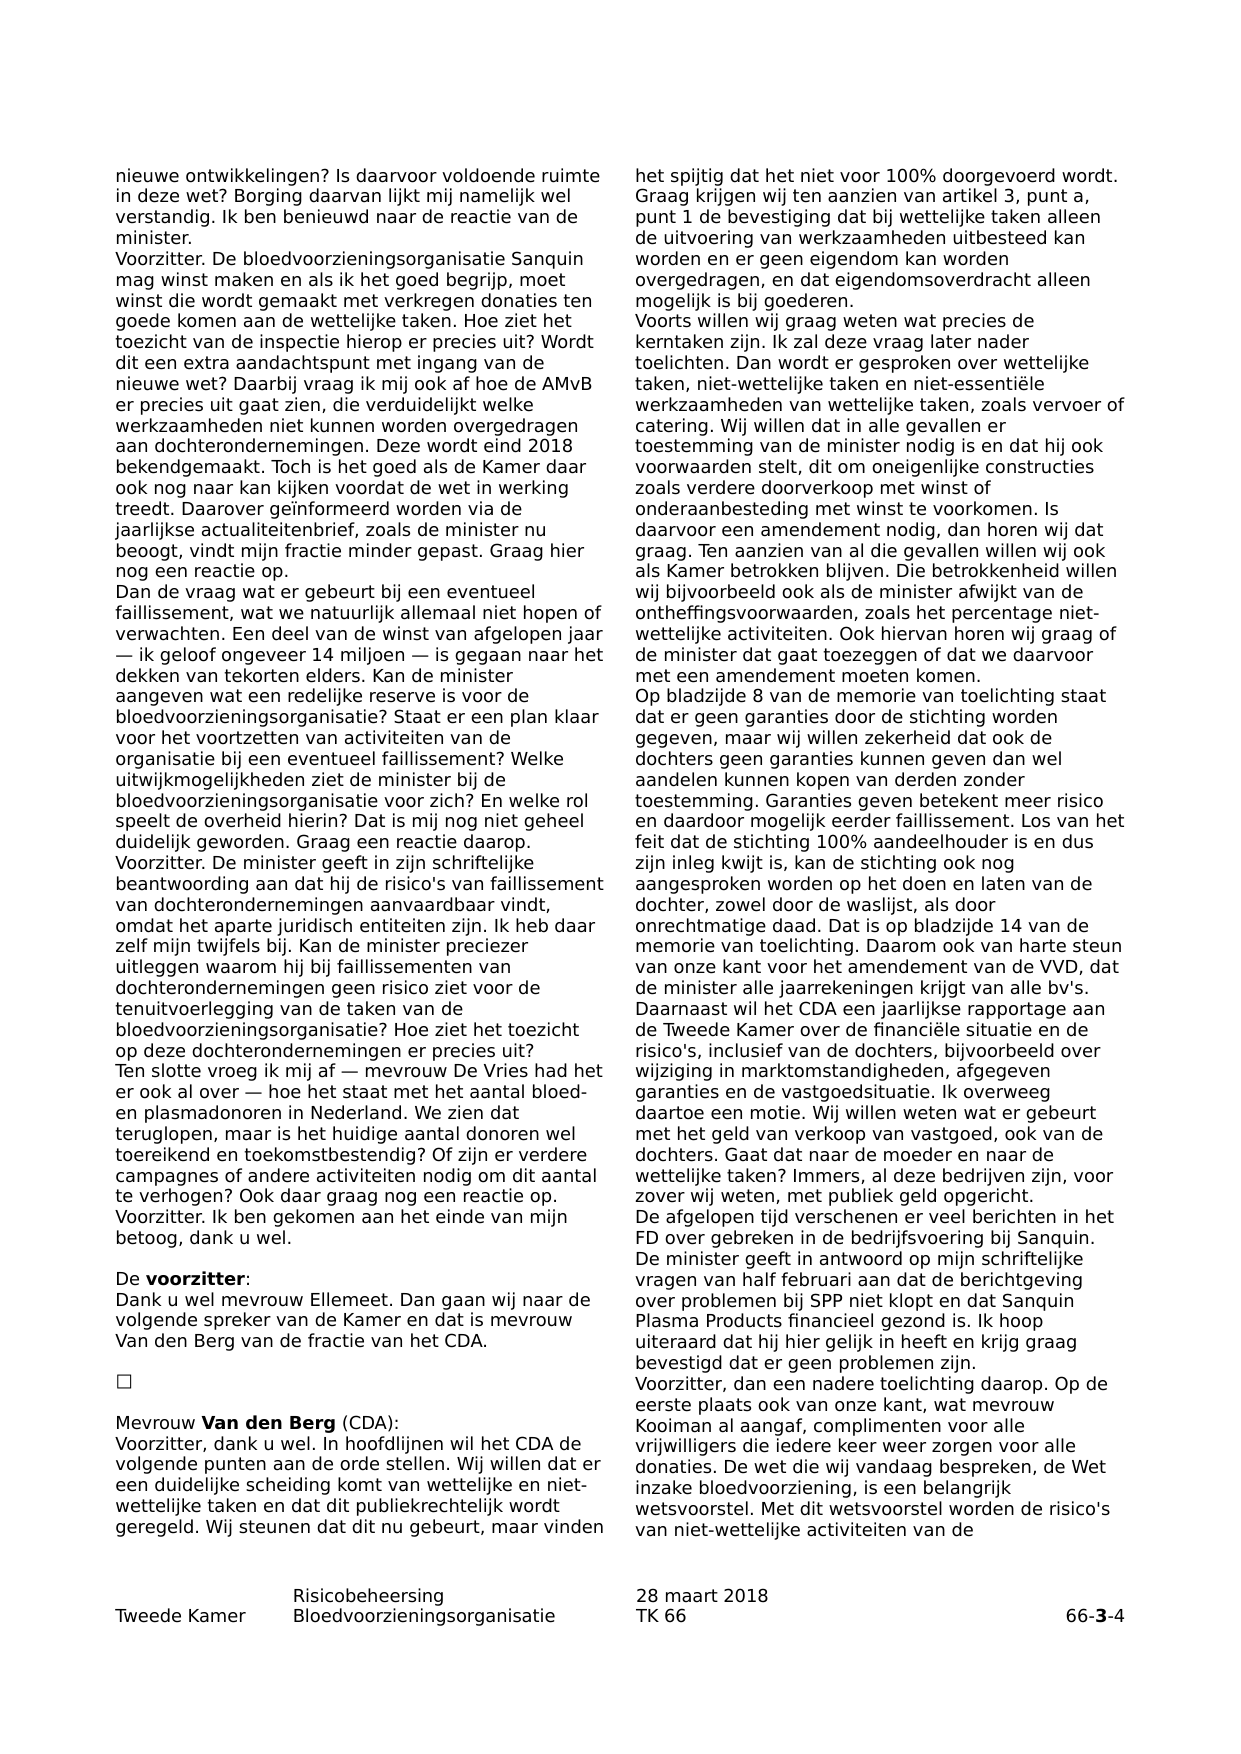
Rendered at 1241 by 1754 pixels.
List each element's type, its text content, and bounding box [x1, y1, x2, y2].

text Voorzitter, dan een nadere toelichting daarop. Op de eerste plaats ook van onze kant, wat mevrouw Kooiman al aangaf, complimenten voor alle vrijwilligers die iedere keer weer zorgen voor alle donaties. De wet die wij vandaag bespreken, de Wet inzake bloedvoorziening, is een belangrijk wetsvoorstel. Met dit wetsvoorstel worden de risico's van niet-wettelijke activiteiten van de [635, 1374, 1125, 1540]
text Voorzitter. De bloedvoorzieningsorganisatie Sanquin mag winst maken en als ik het goed begrijp, moet winst die wordt gemaakt met verkregen donaties ten goede komen aan de wettelijke taken. Hoe ziet het toezicht van de inspectie hierop er precies uit? Wordt dit een extra aandachtspunt met ingang van de nieuwe wet? Daarbij vraag ik mij ook af hoe de AMvB er precies uit gaat zien, die verduidelijkt welke werkzaamheden niet kunnen worden overgedragen aan dochterondernemingen. Deze wordt eind 2018 bekendgemaakt. Toch is het goed als de Kamer daar ook nog naar kan kijken voordat de wet in werking treedt. Daarover geïnformeerd worden via de jaarlijkse actualiteitenbrief, zoals de minister nu beoogt, vindt mijn fractie minder gepast. Graag hier nog een reactie op. [115, 249, 605, 582]
text Dan de vraag wat er gebeurt bij een eventueel faillissement, wat we natuurlijk allemaal niet hopen of verwachten. Een deel van de winst van afgelopen jaar — ik geloof ongeveer 14 miljoen — is gegaan naar het dekken van tekorten elders. Kan de minister aangeven wat een redelijke reserve is voor de bloedvoorzieningsorganisatie? Staat er een plan klaar voor het voortzetten van activiteiten van de organisatie bij een eventueel faillissement? Welke uitwijkmogelijkheden ziet de minister bij de bloedvoorzieningsorganisatie voor zich? En welke rol speelt de overheid hierin? Dat is mij nog niet geheel duidelijk geworden. Graag een reactie daarop. [115, 582, 605, 853]
text De afgelopen tijd verschenen er veel berichten in het FD over gebreken in de bedrijfsvoering bij Sanquin. De minister geeft in antwoord op mijn schriftelijke vragen van half februari aan dat de berichtgeving over problemen bij SPP niet klopt en dat Sanquin Plasma Products financieel gezond is. Ik hoop uiteraard dat hij hier gelijk in heeft en krijg graag bevestigd dat er geen problemen zijn. [635, 1207, 1125, 1374]
text Ten slotte vroeg ik mij af — mevrouw De Vries had het er ook al over — hoe het staat met het aantal bloed- en plasmadonoren in Nederland. We zien dat teruglopen, maar is het huidige aantal donoren wel toereikend en toekomstbestendig? Of zijn er verdere campagnes of andere activiteiten nodig om dit aantal te verhogen? Ook daar graag nog een reactie op. [115, 1061, 605, 1207]
text Mevrouw Van den Berg (CDA): [115, 1413, 605, 1433]
text het spijtig dat het niet voor 100% doorgevoerd wordt. Graag krijgen wij ten aanzien van artikel 3, punt a, punt 1 de bevestiging dat bij wettelijke taken alleen de uitvoering van werkzaamheden uitbesteed kan worden en er geen eigendom kan worden overgedragen, en dat eigendomsoverdracht alleen mogelijk is bij goederen. [635, 165, 1125, 311]
text ⬜ [115, 1372, 605, 1393]
text Voorzitter. De minister geeft in zijn schriftelijke beantwoording aan dat hij de risico's van faillissement van dochterondernemingen aanvaardbaar vindt, omdat het aparte juridisch entiteiten zijn. Ik heb daar zelf mijn twijfels bij. Kan de minister preciezer uitleggen waarom hij bij faillissementen van dochterondernemingen geen risico ziet voor de tenuitvoerlegging van de taken van de bloedvoorzieningsorganisatie? Hoe ziet het toezicht op deze dochterondernemingen er precies uit? [115, 853, 605, 1061]
text Voorzitter, dank u wel. In hoofdlijnen wil het CDA de volgende punten aan de orde stellen. Wij willen dat er een duidelijke scheiding komt van wettelijke en niet-wettelijke taken en dat dit publiekrechtelijk wordt geregeld. Wij steunen dat dit nu gebeurt, maar vinden [115, 1433, 605, 1537]
text Op bladzijde 8 van de memorie van toelichting staat dat er geen garanties door de stichting worden gegeven, maar wij willen zekerheid dat ook de dochters geen garanties kunnen geven dan wel aandelen kunnen kopen van derden zonder toestemming. Garanties geven betekent meer risico en daardoor mogelijk eerder faillissement. Los van het feit dat de stichting 100% aandeelhouder is en dus zijn inleg kwijt is, kan de stichting ook nog aangesproken worden op het doen en laten van de dochter, zowel door de waslijst, als door onrechtmatige daad. Dat is op bladzijde 14 van de memorie van toelichting. Daarom ook van harte steun van onze kant voor het amendement van de VVD, dat de minister alle jaarrekeningen krijgt van alle bv's. Daarnaast wil het CDA een jaarlijkse rapportage aan de Tweede Kamer over de financiële situatie en de risico's, inclusief van de dochters, bijvoorbeeld over wijziging in marktomstandigheden, afgegeven garanties en de vastgoedsituatie. Ik overweeg daartoe een motie. Wij willen weten wat er gebeurt met het geld van verkoop van vastgoed, ook van de dochters. Gaat dat naar de moeder en naar de wettelijke taken? Immers, al deze bedrijven zijn, voor zover wij weten, met publiek geld opgericht. [635, 686, 1125, 1207]
text De voorzitter: [115, 1269, 605, 1289]
text nieuwe ontwikkelingen? Is daarvoor voldoende ruimte in deze wet? Borging daarvan lijkt mij namelijk wel verstandig. Ik ben benieuwd naar de reactie van de minister. [115, 165, 605, 249]
text Dank u wel mevrouw Ellemeet. Dan gaan wij naar de volgende spreker van de Kamer en dat is mevrouw Van den Berg van de fractie van het CDA. [115, 1289, 605, 1352]
text Voorts willen wij graag weten wat precies de kerntaken zijn. Ik zal deze vraag later nader toelichten. Dan wordt er gesproken over wettelijke taken, niet-wettelijke taken en niet-essentiële werkzaamheden van wettelijke taken, zoals vervoer of catering. Wij willen dat in alle gevallen er toestemming van de minister nodig is en dat hij ook voorwaarden stelt, dit om oneigenlijke constructies zoals verdere doorverkoop met winst of onderaanbesteding met winst te voorkomen. Is daarvoor een amendement nodig, dan horen wij dat graag. Ten aanzien van al die gevallen willen wij ook als Kamer betrokken blijven. Die betrokkenheid willen wij bijvoorbeeld ook als de minister afwijkt van de ontheffingsvoorwaarden, zoals het percentage niet-wettelijke activiteiten. Ook hiervan horen wij graag of de minister dat gaat toezeggen of dat we daarvoor met een amendement moeten komen. [635, 311, 1125, 686]
text Voorzitter. Ik ben gekomen aan het einde van mijn betoog, dank u wel. [115, 1207, 605, 1249]
